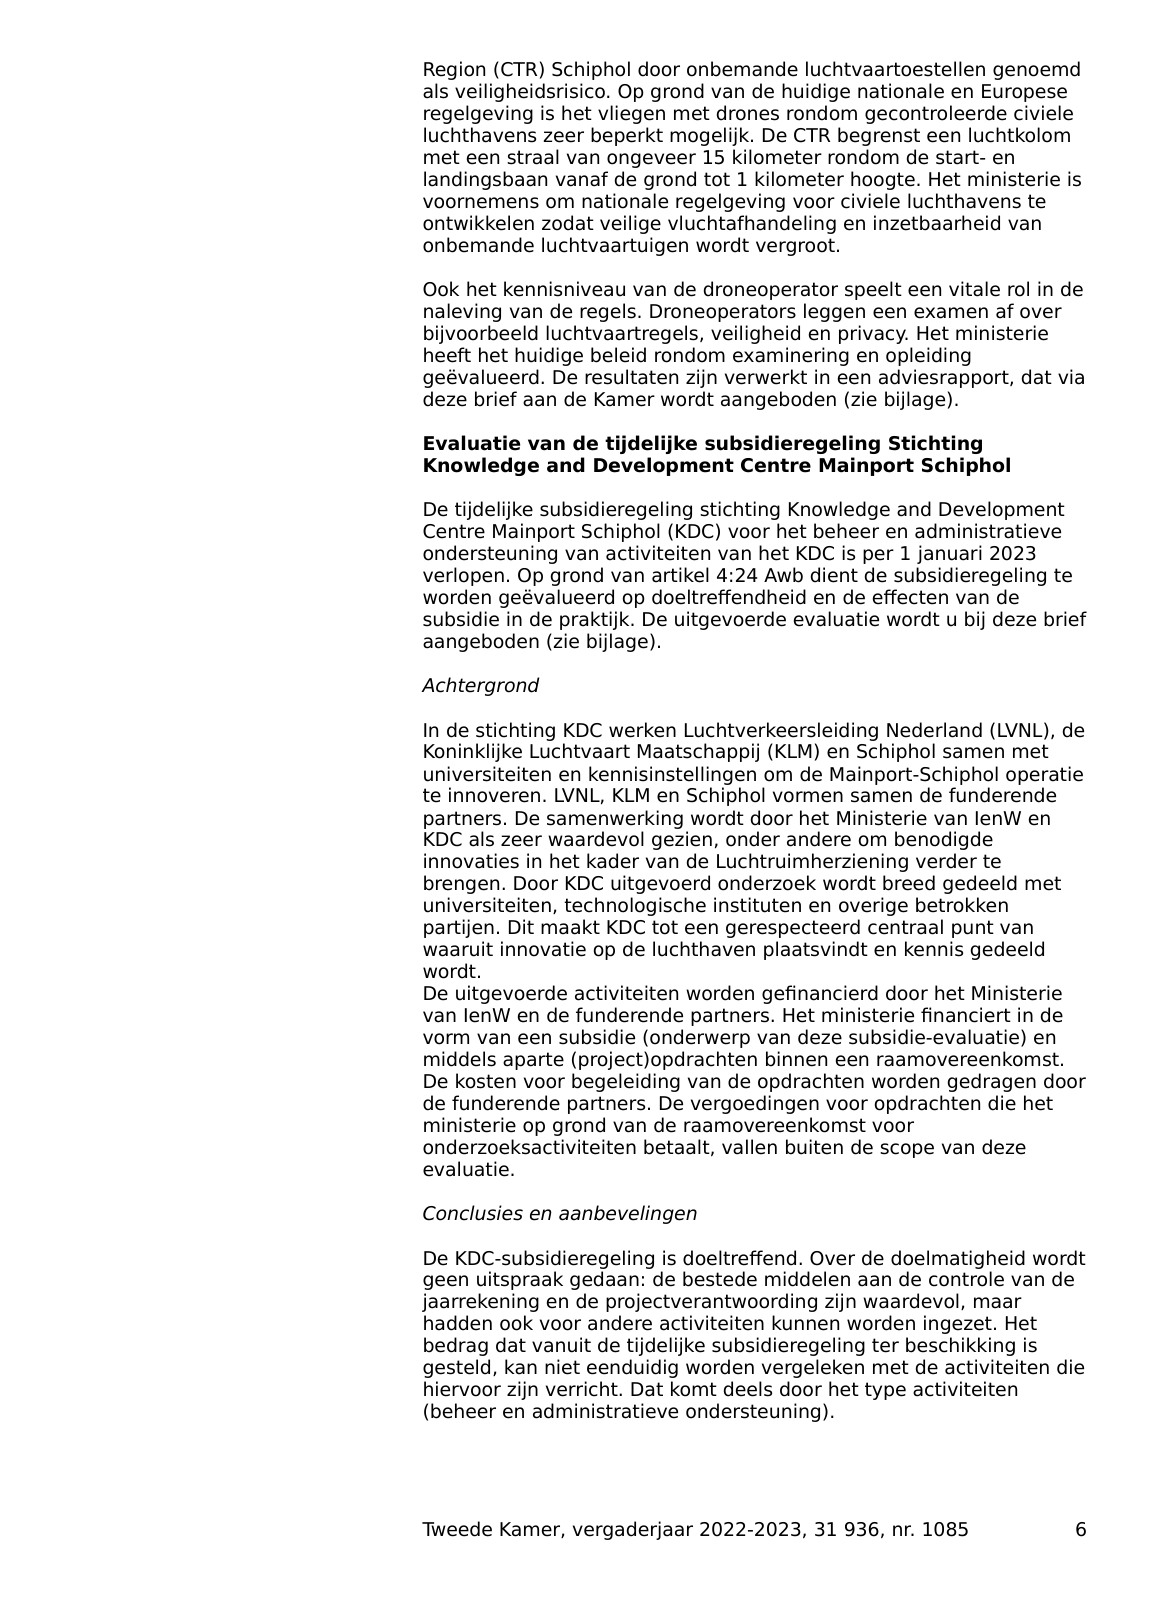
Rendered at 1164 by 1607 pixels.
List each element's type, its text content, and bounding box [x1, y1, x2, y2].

subtitle Evaluatie van de tijdelijke subsidieregeling Stichting Knowledge and Development Centre Mainport Schiphol [422, 433, 1087, 477]
text De KDC-subsidieregeling is doeltreffend. Over de doelmatigheid wordt geen uitspraak gedaan: de bestede middelen aan de controle van de jaarrekening en de projectverantwoording zijn waardevol, maar hadden ook voor andere activiteiten kunnen worden ingezet. Het bedrag dat vanuit de tijdelijke subsidieregeling ter beschikking is gesteld, kan niet eenduidig worden vergeleken met de activiteiten die hiervoor zijn verricht. Dat komt deels door het type activiteiten (beheer en administratieve ondersteuning). [422, 1247, 1087, 1423]
text Ook het kennisniveau van de droneoperator speelt een vitale rol in de naleving van de regels. Droneoperators leggen een examen af over bijvoorbeeld luchtvaartregels, veiligheid en privacy. Het ministerie heeft het huidige beleid rondom examinering en opleiding geëvalueerd. De resultaten zijn verwerkt in een adviesrapport, dat via deze brief aan de Kamer wordt aangeboden (zie bijlage). [422, 279, 1087, 411]
subtitle Achtergrond [422, 675, 1087, 697]
text In de stichting KDC werken Luchtverkeersleiding Nederland (LVNL), de Koninklijke Luchtvaart Maatschappij (KLM) en Schiphol samen met universiteiten en kennisinstellingen om de Mainport-Schiphol operatie te innoveren. LVNL, KLM en Schiphol vormen samen de funderende partners. De samenwerking wordt door het Ministerie van IenW en KDC als zeer waardevol gezien, onder andere om benodigde innovaties in het kader van de Luchtruimherziening verder te brengen. Door KDC uitgevoerd onderzoek wordt breed gedeeld met universiteiten, technologische instituten en overige betrokken partijen. Dit maakt KDC tot een gerespecteerd centraal punt van waaruit innovatie op de luchthaven plaatsvindt en kennis gedeeld wordt. [422, 719, 1087, 983]
text Region (CTR) Schiphol door onbemande luchtvaartoestellen genoemd als veiligheidsrisico. Op grond van de huidige nationale en Europese regelgeving is het vliegen met drones rondom gecontroleerde civiele luchthavens zeer beperkt mogelijk. De CTR begrenst een luchtkolom met een straal van ongeveer 15 kilometer rondom de start- en landingsbaan vanaf de grond tot 1 kilometer hoogte. Het ministerie is voornemens om nationale regelgeving voor civiele luchthavens te ontwikkelen zodat veilige vluchtafhandeling en inzetbaarheid van onbemande luchtvaartuigen wordt vergroot. [422, 59, 1087, 257]
text De uitgevoerde activiteiten worden gefinancierd door het Ministerie van IenW en de funderende partners. Het ministerie financiert in de vorm van een subsidie (onderwerp van deze subsidie-evaluatie) en middels aparte (project)opdrachten binnen een raamovereenkomst. De kosten voor begeleiding van de opdrachten worden gedragen door de funderende partners. De vergoedingen voor opdrachten die het ministerie op grond van de raamovereenkomst voor onderzoeksactiviteiten betaalt, vallen buiten de scope van deze evaluatie. [422, 983, 1087, 1181]
text De tijdelijke subsidieregeling stichting Knowledge and Development Centre Mainport Schiphol (KDC) voor het beheer en administratieve ondersteuning van activiteiten van het KDC is per 1 januari 2023 verlopen. Op grond van artikel 4:24 Awb dient de subsidieregeling te worden geëvalueerd op doeltreffendheid en de effecten van de subsidie in de praktijk. De uitgevoerde evaluatie wordt u bij deze brief aangeboden (zie bijlage). [422, 499, 1087, 653]
subtitle Conclusies en aanbevelingen [422, 1203, 1087, 1225]
